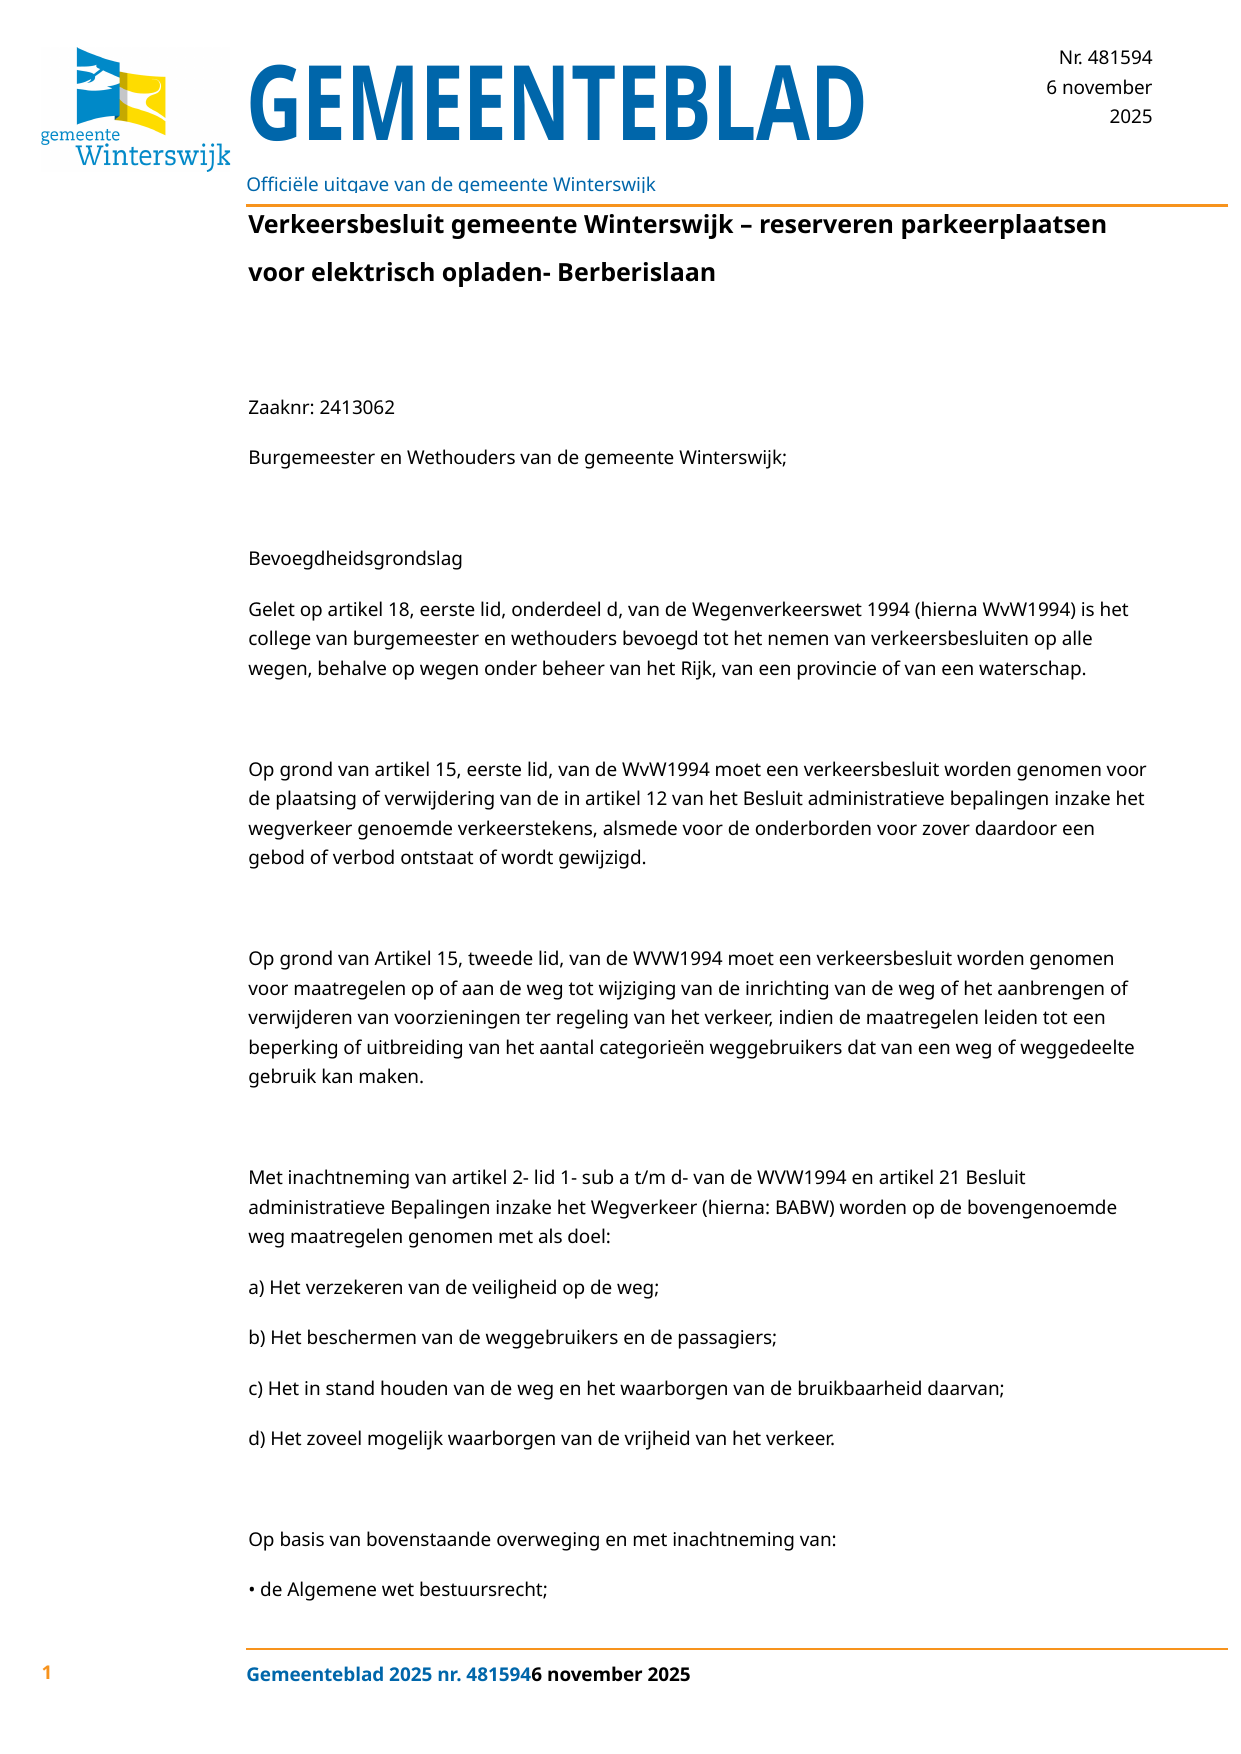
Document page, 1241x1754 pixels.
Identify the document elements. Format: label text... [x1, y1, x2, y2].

text c) Het in stand houden van de weg en het waarborgen van de bruikbaarheid daarvan; [248, 1375, 1152, 1401]
text Op grond van artikel 15, eerste lid, van de WvW1994 moet een verkeersbesluit worden genomen voor de plaatsing of verwijdering van de in artikel 12 van het Besluit administratieve bepalingen inzake het wegverkeer genoemde verkeerstekens, alsmede voor de onderborden voor zover daardoor een gebod of verbod ontstaat of wordt gewijzigd. [248, 756, 1152, 870]
text Op basis van bovenstaande overweging en met inachtneming van: [248, 1526, 1152, 1552]
text Gelet op artikel 18, eerste lid, onderdeel d, van de Wegenverkeerswet 1994 (hierna WvW1994) is het college van burgemeester en wethouders bevoegd tot het nemen van verkeersbesluiten op alle wegen, behalve op wegen onder beheer van het Rijk, van een provincie of van een waterschap. [248, 596, 1152, 681]
picture [225, 153, 231, 162]
text • de Algemene wet bestuursrecht; [248, 1577, 1152, 1602]
text Met inachtneming van artikel 2- lid 1- sub a t/m d- van de WVW1994 en artikel 21 Besluit administratieve Bepalingen inzake het Wegverkeer (hierna: BABW) worden op de bovengenoemde weg maatregelen genomen met als doel: [248, 1164, 1152, 1249]
text Verkeersbesluit gemeente Winterswijk – reserveren parkeerplaatsen voor elektrisch opladen- Berberislaan [248, 207, 1152, 288]
text Burgemeester en Wethouders van de gemeente Winterswijk; [248, 444, 1152, 470]
text d) Het zoveel mogelijk waarborgen van de vrijheid van het verkeer. [248, 1425, 1152, 1451]
text Zaaknr: 2413062 [248, 394, 1152, 420]
text Op grond van Artikel 15, tweede lid, van de WVW1994 moet een verkeersbesluit worden genomen voor maatregelen op of aan de weg tot wijziging van de inrichting van de weg of het aanbrengen of verwijderen van voorzieningen ter regeling van het verkeer, indien de maatregelen leiden tot een beperking of uitbreiding van het aantal categorieën weggebruikers dat van een weg of weggedeelte gebruik kan maken. [248, 945, 1152, 1089]
text b) Het beschermen van de weggebruikers en de passagiers; [248, 1324, 1152, 1350]
text a) Het verzekeren van de veiligheid op de weg; [248, 1274, 1152, 1300]
text Bevoegdheidsgrondslag [248, 545, 1152, 571]
picture [41, 47, 231, 172]
